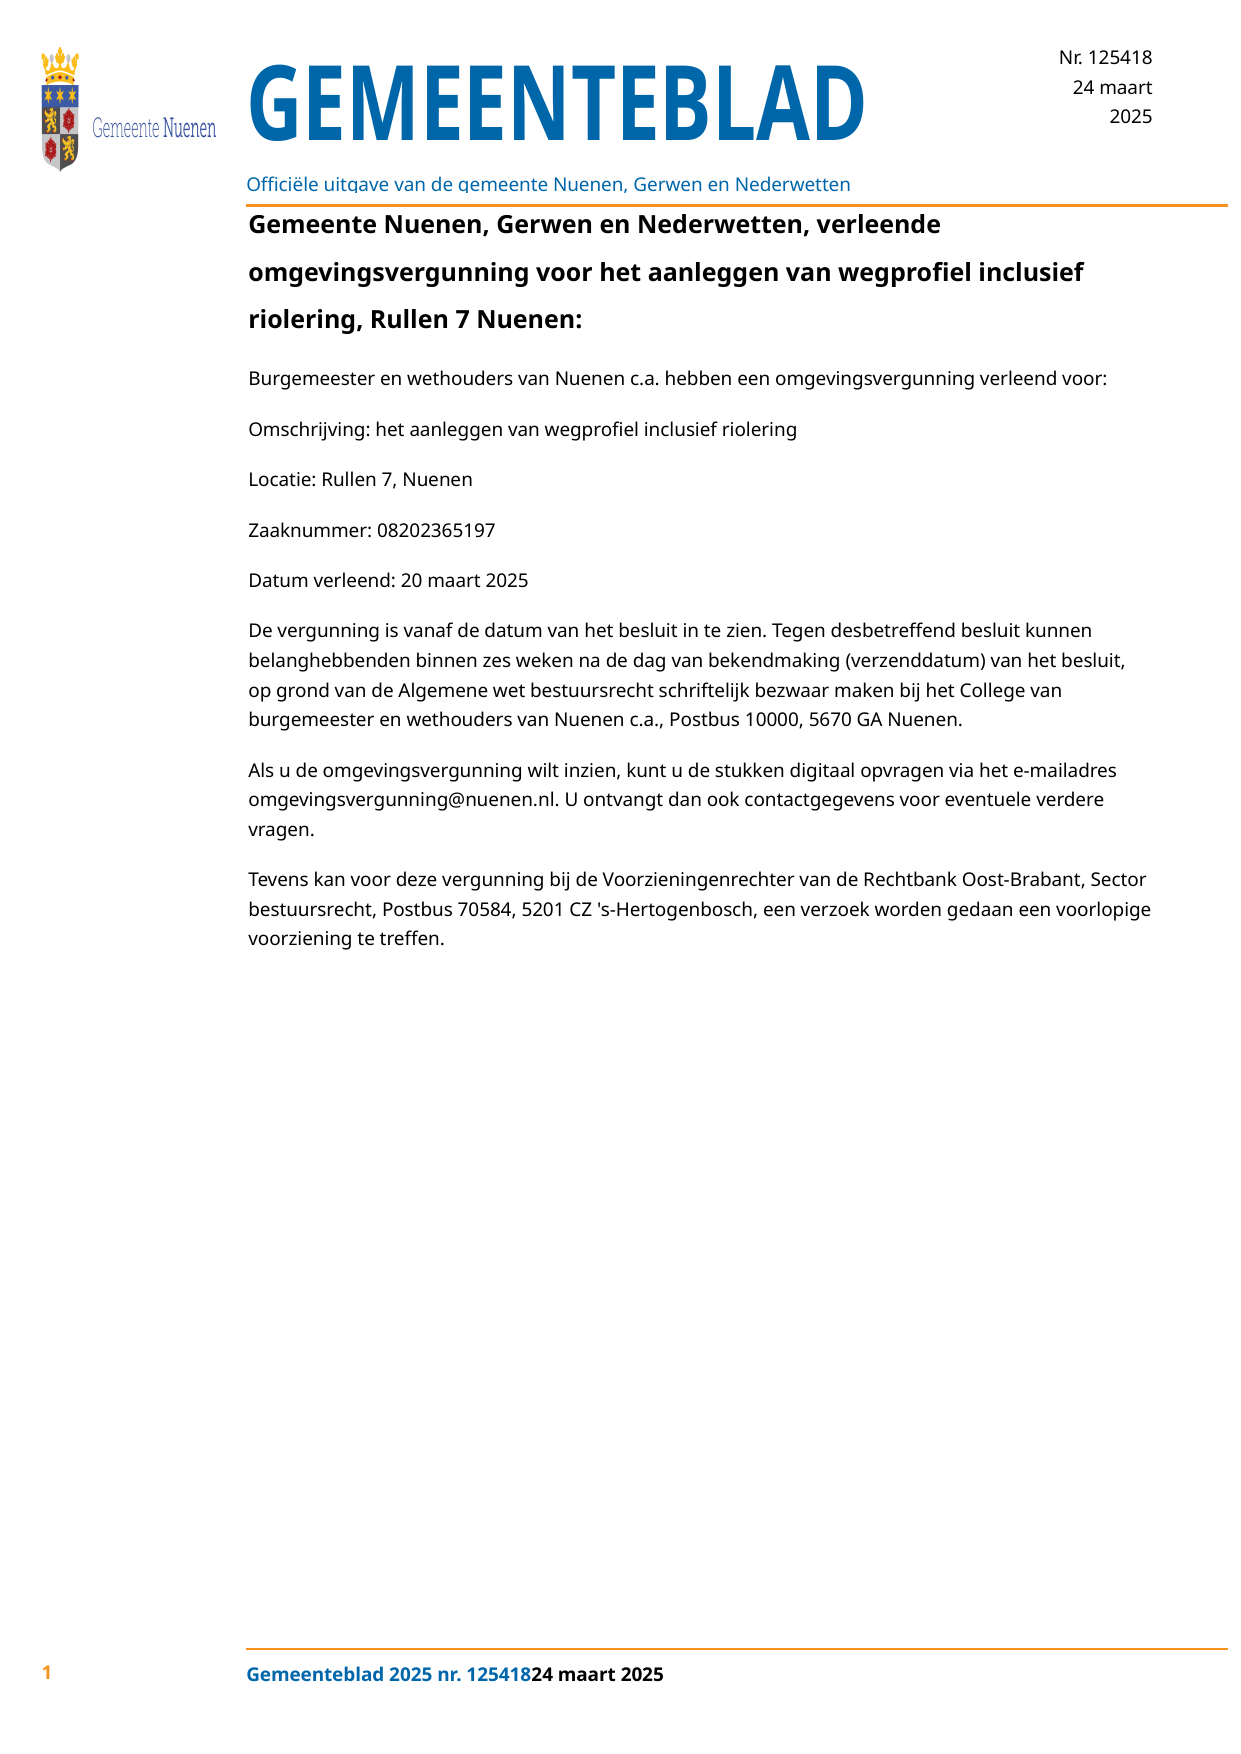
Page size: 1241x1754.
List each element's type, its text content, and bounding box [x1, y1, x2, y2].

text Zaaknummer: 08202365197 [248, 517, 1152, 542]
text Burgemeester en wethouders van Nuenen c.a. hebben een omgevingsvergunning verleend voor: [248, 366, 1152, 391]
text Als u de omgevingsvergunning wilt inzien, kunt u de stukken digitaal opvragen via het e-mailadres omgevingsvergunning@nuenen.nl. U ontvangt dan ook contactgegevens voor eventuele verdere vragen. [248, 757, 1152, 842]
text Datum verleend: 20 maart 2025 [248, 567, 1152, 593]
text De vergunning is vanaf de datum van het besluit in te zien. Tegen desbetreffend besluit kunnen belanghebbenden binnen zes weken na de dag van bekendmaking (verzenddatum) van het besluit, op grond van de Algemene wet bestuursrecht schriftelijk bezwaar maken bij het College van burgemeester en wethouders van Nuenen c.a., Postbus 10000, 5670 GA Nuenen. [248, 618, 1152, 732]
text Omschrijving: het aanleggen van wegprofiel inclusief riolering [248, 416, 1152, 442]
text Tevens kan voor deze vergunning bij de Voorzieningenrechter van de Rechtbank Oost-Brabant, Sector bestuursrecht, Postbus 70584, 5201 CZ 's-Hertogenbosch, een verzoek worden gedaan een voorlopige voorziening te treffen. [248, 866, 1152, 951]
text Locatie: Rullen 7, Nuenen [248, 466, 1152, 492]
text Gemeente Nuenen, Gerwen en Nederwetten, verleende omgevingsvergunning voor het aanleggen van wegprofiel inclusief riolering, Rullen 7 Nuenen: [248, 207, 1152, 336]
picture [41, 47, 231, 172]
